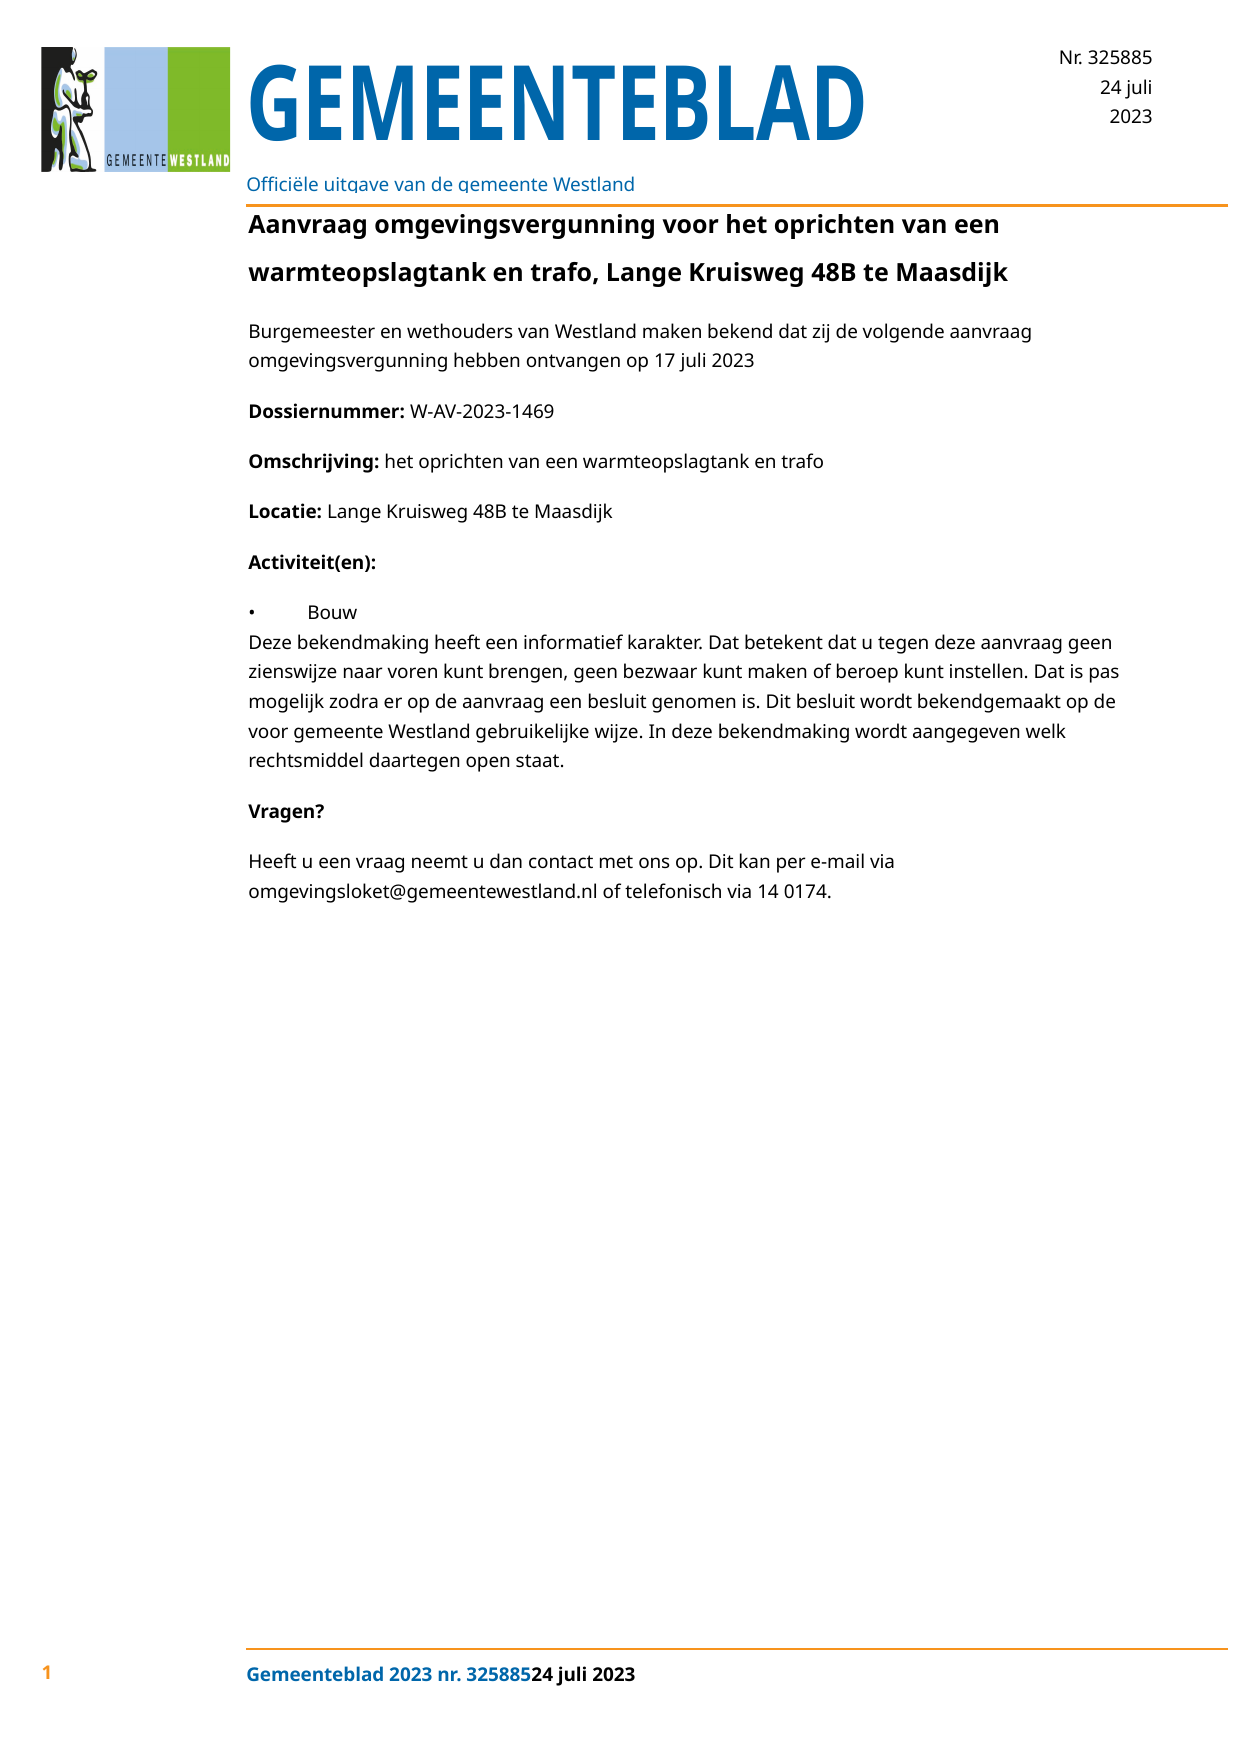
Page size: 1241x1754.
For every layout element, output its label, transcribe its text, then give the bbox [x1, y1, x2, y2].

text Dossiernummer: W-AV-2023-1469 [248, 398, 1152, 424]
text Deze bekendmaking heeft een informatief karakter. Dat betekent dat u tegen deze aanvraag geen zienswijze naar voren kunt brengen, geen bezwaar kunt maken of beroep kunt instellen. Dat is pas mogelijk zodra er op de aanvraag een besluit genomen is. Dit besluit wordt bekendgemaakt op de voor gemeente Westland gebruikelijke wijze. In deze bekendmaking wordt aangegeven welk rechtsmiddel daartegen open staat. [248, 629, 1152, 773]
text Burgemeester en wethouders van Westland maken bekend dat zij de volgende aanvraag omgevingsvergunning hebben ontvangen op 17 juli 2023 [248, 318, 1152, 373]
text Vragen? [248, 798, 1152, 824]
text Aanvraag omgevingsvergunning voor het oprichten van een warmteopslagtank en trafo, Lange Kruisweg 48B te Maasdijk [248, 207, 1152, 288]
text Heeft u een vraag neemt u dan contact met ons op. Dit kan per e-mail via omgevingsloket@gemeentewestland.nl of telefonisch via 14 0174. [248, 848, 1152, 904]
text Omschrijving: het oprichten van een warmteopslagtank en trafo [248, 448, 1152, 474]
text Locatie: Lange Kruisweg 48B te Maasdijk [248, 499, 1152, 524]
picture [41, 47, 231, 172]
text Activiteit(en): [248, 549, 1152, 575]
list Bouw [248, 599, 1152, 625]
